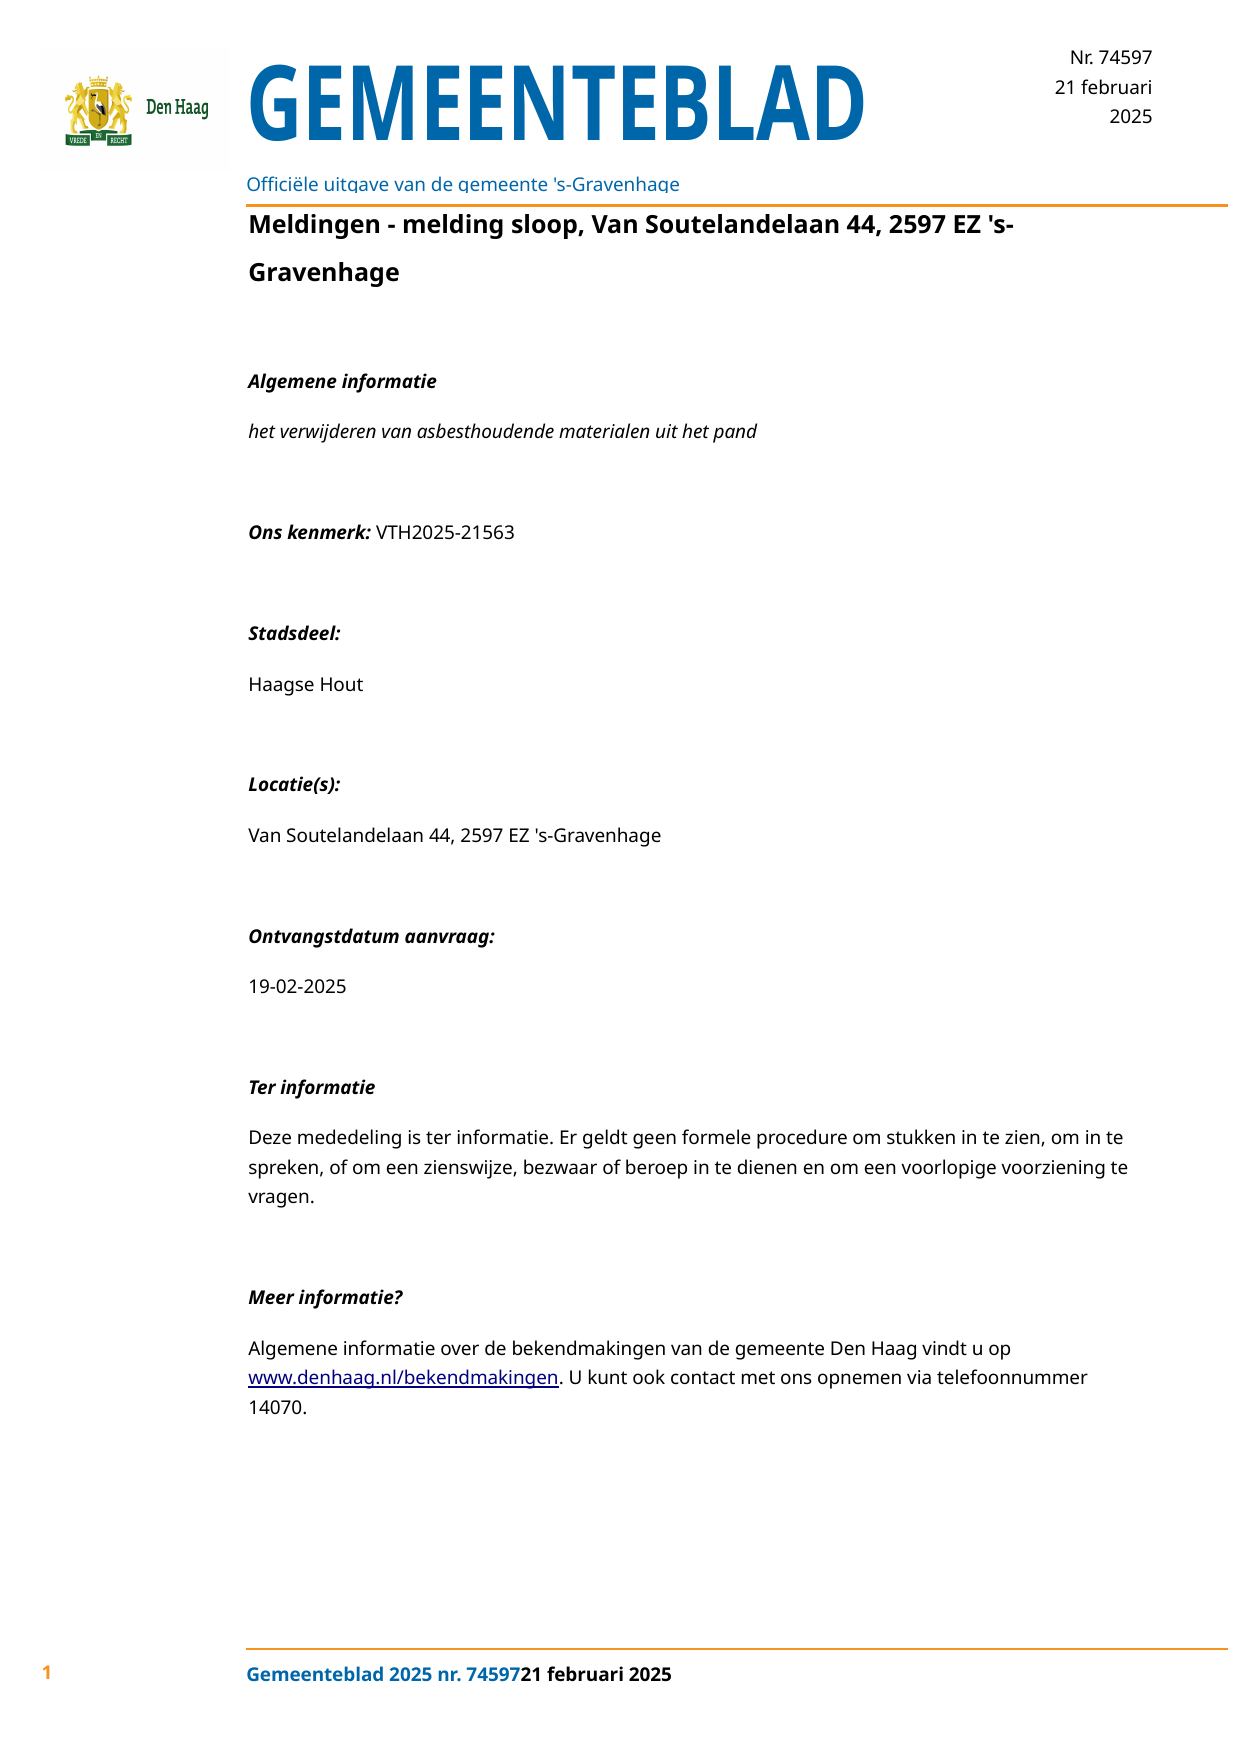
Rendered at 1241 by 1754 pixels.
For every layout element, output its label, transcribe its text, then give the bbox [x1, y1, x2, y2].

text 19-02-2025 [248, 973, 1152, 999]
text Haagse Hout [248, 671, 1152, 697]
text Algemene informatie [248, 368, 1152, 394]
text Stadsdeel: [248, 620, 1152, 646]
text Van Soutelandelaan 44, 2597 EZ 's-Gravenhage [248, 822, 1152, 848]
text Meldingen - melding sloop, Van Soutelandelaan 44, 2597 EZ 's-Gravenhage [248, 207, 1152, 288]
text Locatie(s): [248, 772, 1152, 797]
text Ons kenmerk: VTH2025-21563 [248, 519, 1152, 545]
text Meer informatie? [248, 1284, 1152, 1310]
picture [41, 47, 231, 172]
text Ter informatie [248, 1074, 1152, 1100]
text Algemene informatie over de bekendmakingen van de gemeente Den Haag vindt u op www.denhaag.nl/bekendmakingen. U kunt ook contact met ons opnemen via telefoonnummer 14070. [248, 1335, 1152, 1420]
text Deze mededeling is ter informatie. Er geldt geen formele procedure om stukken in te zien, om in te spreken, of om een zienswijze, bezwaar of beroep in te dienen en om een voorlopige voorziening te vragen. [248, 1124, 1152, 1209]
text Ontvangstdatum aanvraag: [248, 923, 1152, 949]
text het verwijderen van asbesthoudende materialen uit het pand [248, 419, 1152, 444]
